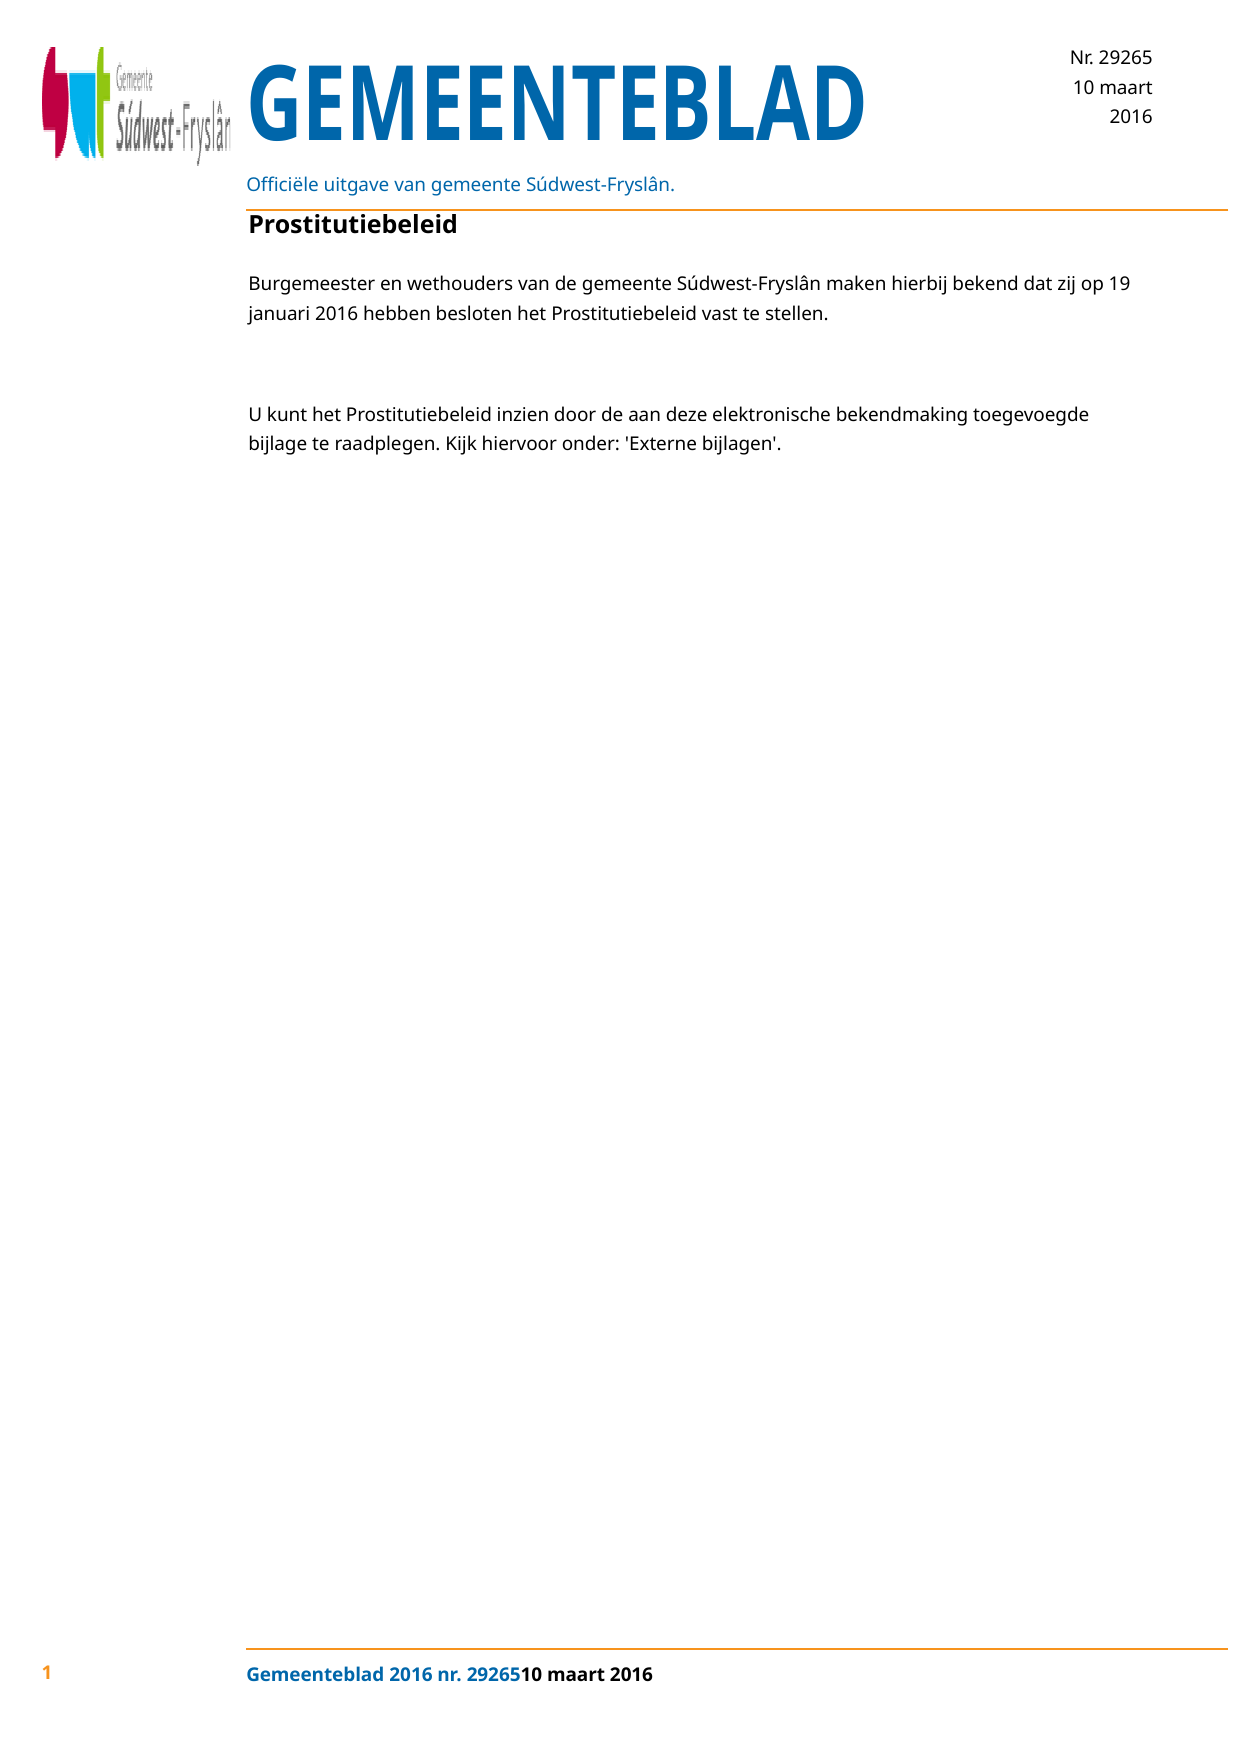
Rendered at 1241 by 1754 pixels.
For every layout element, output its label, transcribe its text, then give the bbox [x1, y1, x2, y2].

text Burgemeester en wethouders van de gemeente Súdwest-Fryslân maken hierbij bekend dat zij op 19 januari 2016 hebben besloten het Prostitutiebeleid vast te stellen. [248, 270, 1152, 326]
text Prostitutiebeleid [248, 211, 1152, 241]
text U kunt het Prostitutiebeleid inzien door de aan deze elektronische bekendmaking toegevoegde bijlage te raadplegen. Kijk hiervoor onder: 'Externe bijlagen'. [248, 401, 1152, 456]
picture [41, 47, 231, 172]
